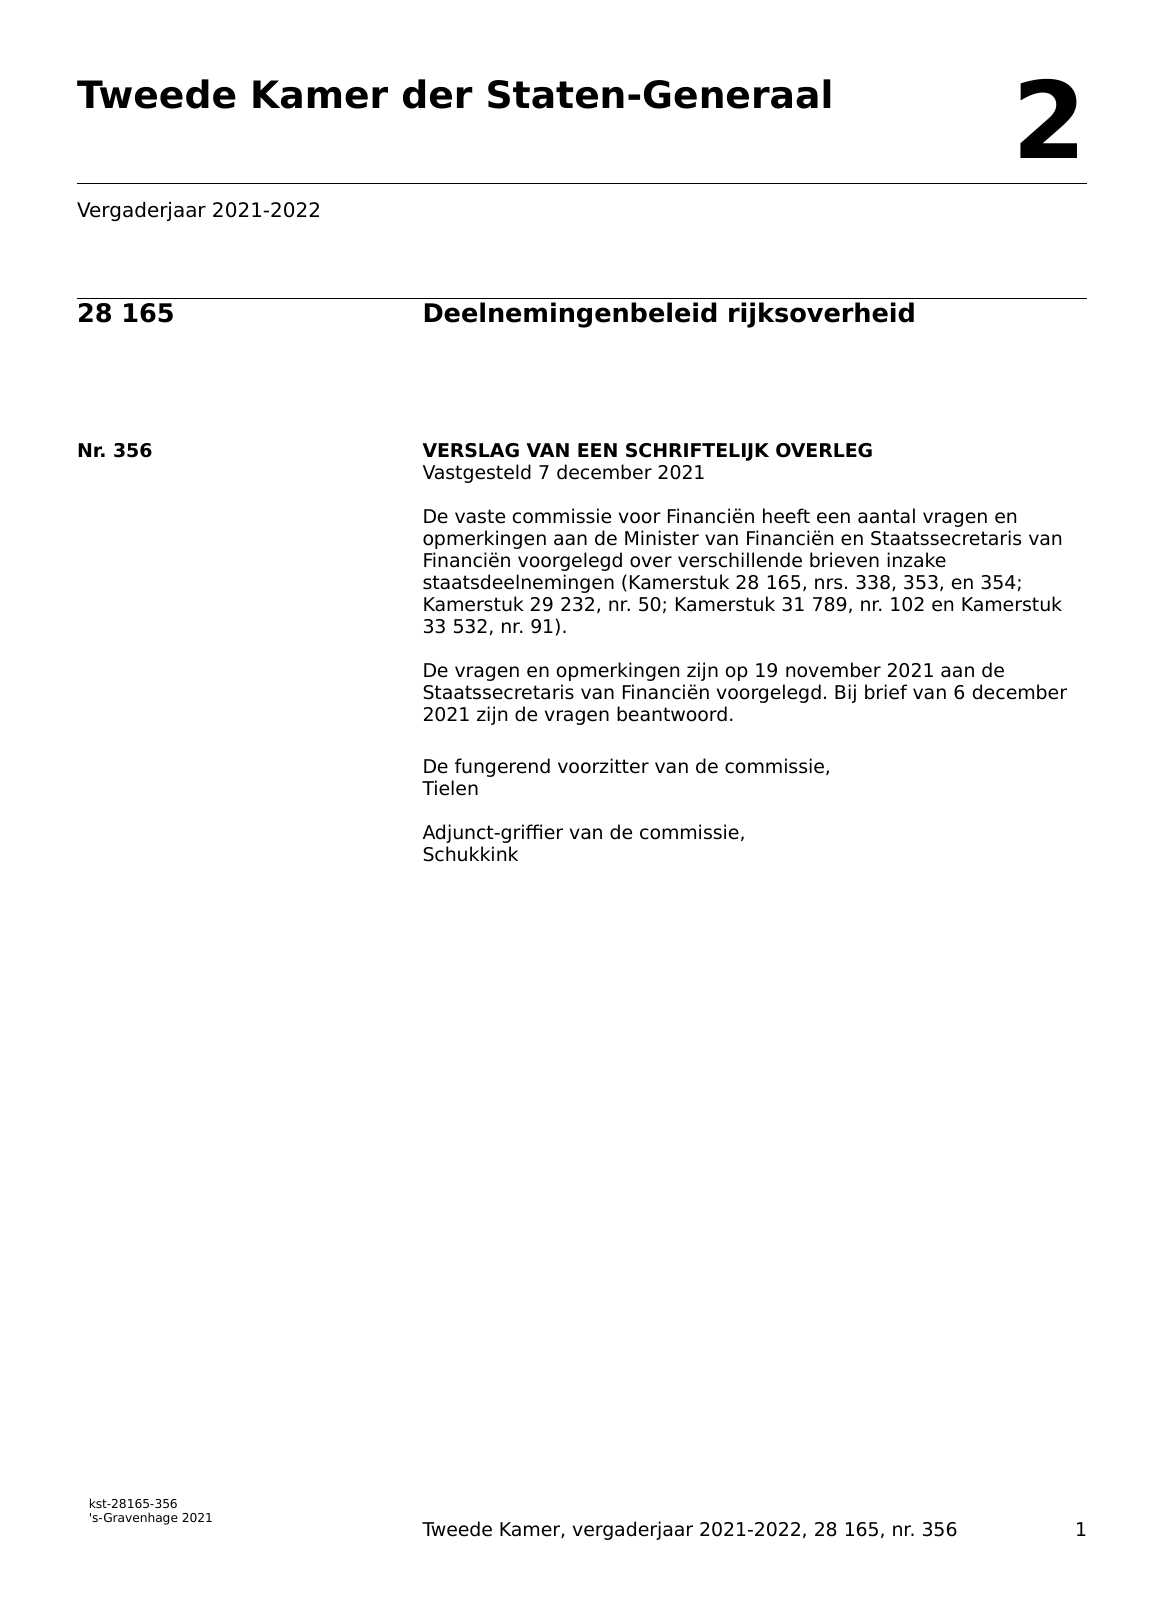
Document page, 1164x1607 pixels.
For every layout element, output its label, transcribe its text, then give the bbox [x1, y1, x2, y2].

text De vragen en opmerkingen zijn op 19 november 2021 aan de Staatssecretaris van Financiën voorgelegd. Bij brief van 6 december 2021 zijn de vragen beantwoord. [422, 660, 1087, 726]
text kst-28165-356 [88, 1497, 323, 1511]
subtitle 28 165 Deelnemingenbeleid rijksoverheid [77, 299, 1087, 329]
text 's-Gravenhage 2021 [88, 1511, 323, 1525]
subtitle Nr. 356 VERSLAG VAN EEN SCHRIFTELIJK OVERLEG [77, 440, 1087, 462]
text Adjunct-griffier van de commissie, Schukkink [422, 822, 1087, 866]
table_header Tweede Kamer der Staten-Generaal [77, 59, 886, 183]
table_cell Vergaderjaar 2021-2022 [77, 184, 1087, 298]
text De fungerend voorzitter van de commissie, Tielen [422, 756, 1087, 800]
text De vaste commissie voor Financiën heeft een aantal vragen en opmerkingen aan de Minister van Financiën en Staatssecretaris van Financiën voorgelegd over verschillende brieven inzake staatsdeelnemingen (Kamerstuk 28 165, nrs. 338, 353, en 354; Kamerstuk 29 232, nr. 50; Kamerstuk 31 789, nr. 102 en Kamerstuk 33 532, nr. 91). [422, 506, 1087, 638]
table_header 2 [886, 59, 1087, 183]
text Vastgesteld 7 december 2021 [422, 462, 1087, 484]
